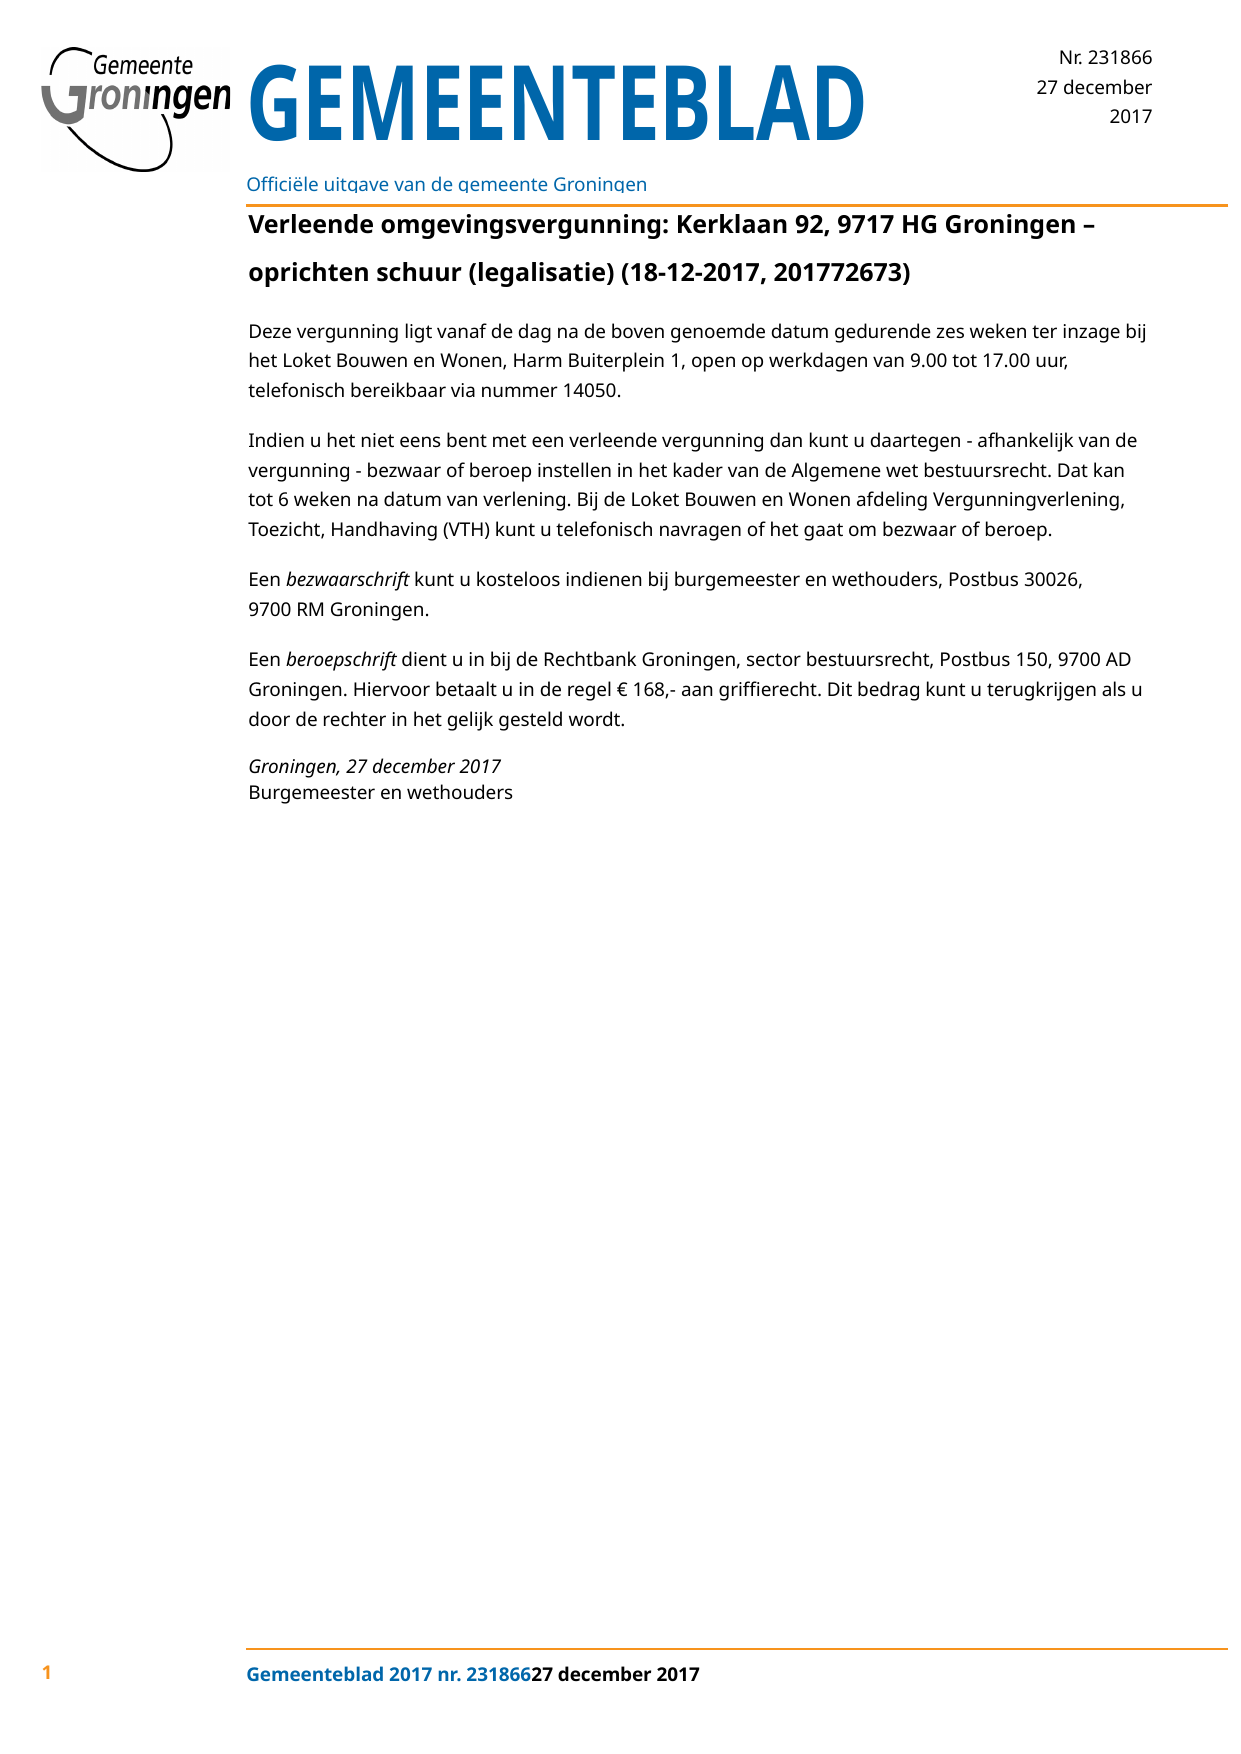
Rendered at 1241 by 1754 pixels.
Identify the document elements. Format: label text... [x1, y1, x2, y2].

text Indien u het niet eens bent met een verleende vergunning dan kunt u daartegen - afhankelijk van de vergunning - bezwaar of beroep instellen in het kader van de Algemene wet bestuursrecht. Dat kan tot 6 weken na datum van verlening. Bij de Loket Bouwen en Wonen afdeling Vergunningverlening, Toezicht, Handhaving (VTH) kunt u telefonisch navragen of het gaat om bezwaar of beroep. [248, 427, 1152, 542]
text Groningen, 27 december 2017 [248, 754, 1152, 779]
picture [41, 47, 231, 172]
text Deze vergunning ligt vanaf de dag na de boven genoemde datum gedurende zes weken ter inzage bij het Loket Bouwen en Wonen, Harm Buiterplein 1, open op werkdagen van 9.00 tot 17.00 uur, telefonisch bereikbaar via nummer 14050. [248, 318, 1152, 403]
text Verleende omgevingsvergunning: Kerklaan 92, 9717 HG Groningen – oprichten schuur (legalisatie) (18-12-2017, 201772673) [248, 207, 1152, 288]
text Burgemeester en wethouders [248, 779, 1152, 805]
text Een bezwaarschrift kunt u kosteloos indienen bij burgemeester en wethouders, Postbus 30026, 9700 RM Groningen. [248, 567, 1152, 622]
text Een beroepschrift dient u in bij de Rechtbank Groningen, sector bestuursrecht, Postbus 150, 9700 AD Groningen. Hiervoor betaalt u in de regel € 168,- aan griffierecht. Dit bedrag kunt u terugkrijgen als u door de rechter in het gelijk gesteld wordt. [248, 647, 1152, 732]
